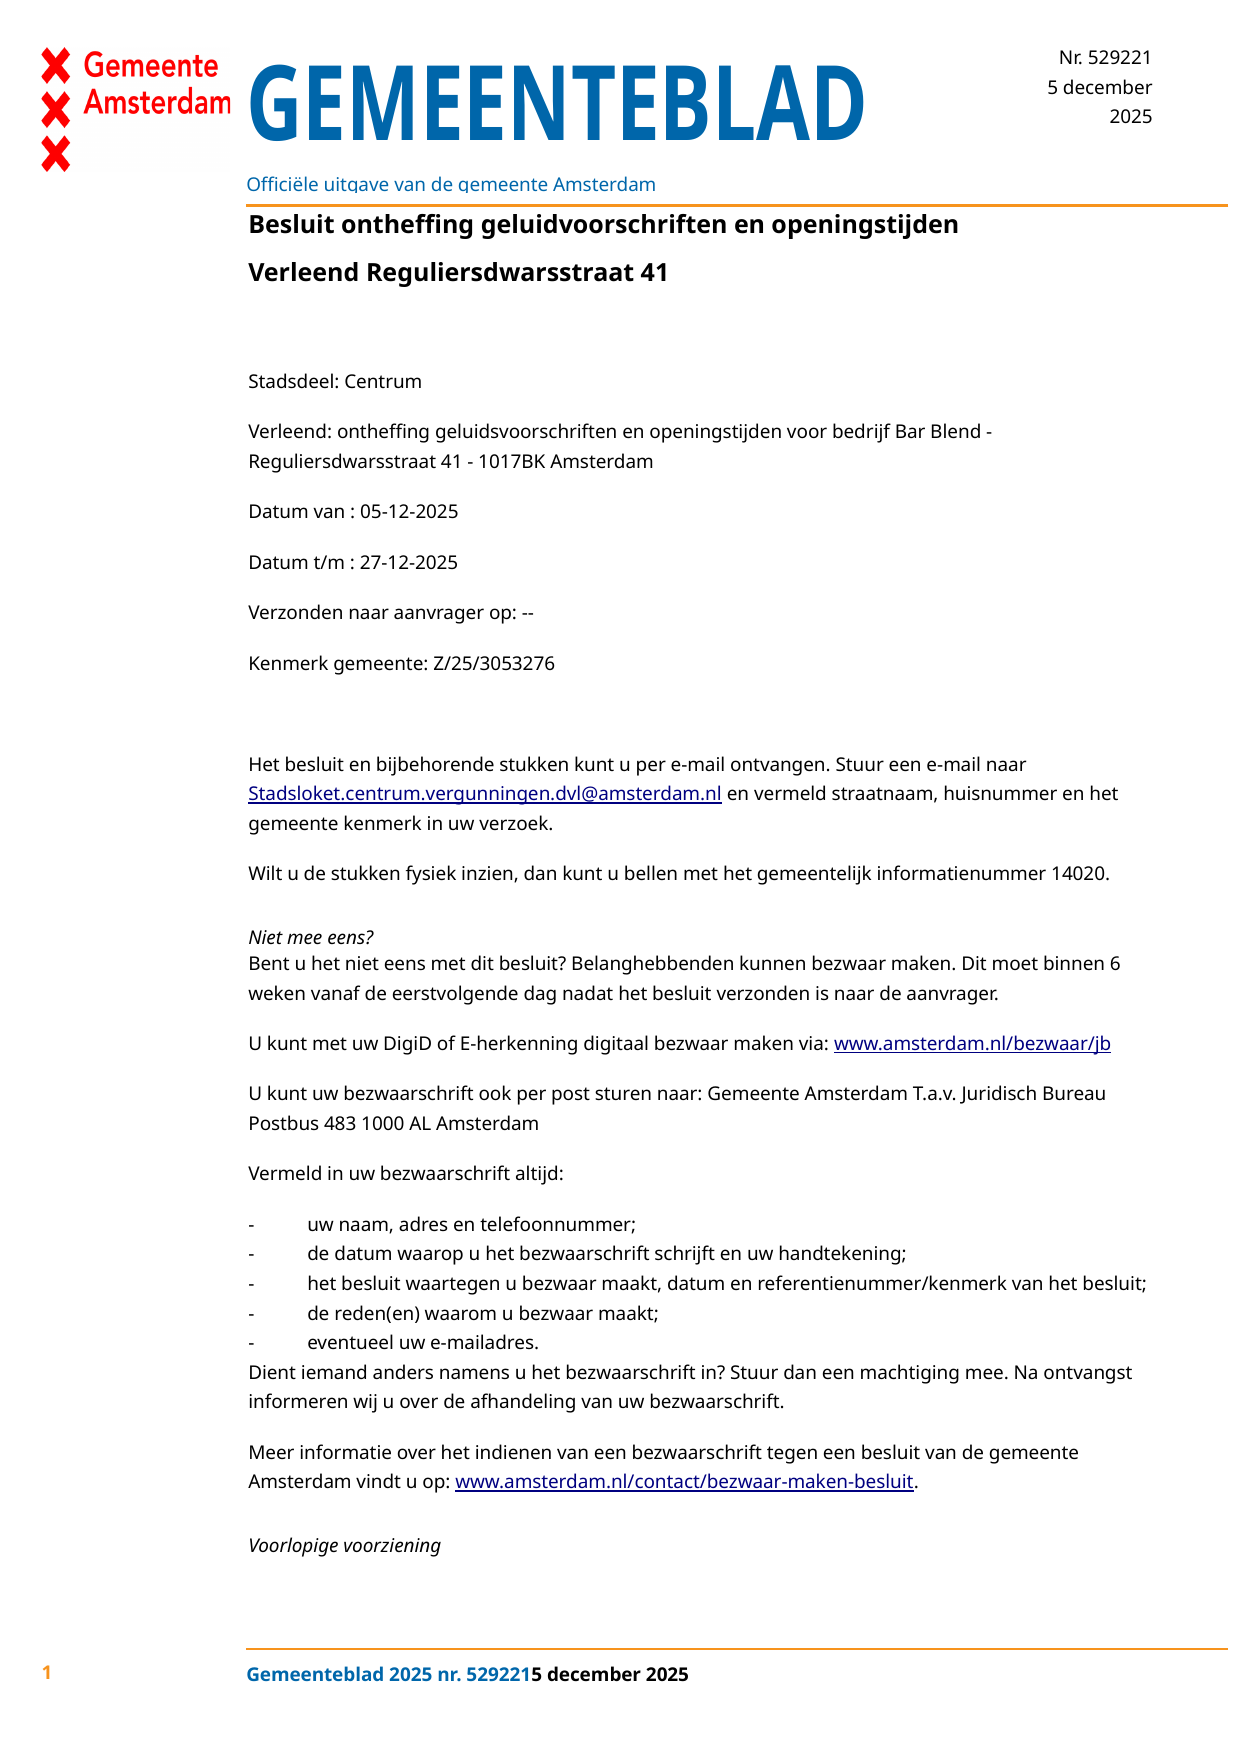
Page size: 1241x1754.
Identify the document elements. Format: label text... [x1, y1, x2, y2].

text U kunt met uw DigiD of E-herkenning digitaal bezwaar maken via: www.amsterdam.nl/bezwaar/jb [248, 1030, 1152, 1056]
text Dient iemand anders namens u het bezwaarschrift in? Stuur dan een machtiging mee. Na ontvangst informeren wij u over de afhandeling van uw bezwaarschrift. [248, 1359, 1152, 1414]
list de datum waarop u het bezwaarschrift schrijft en uw handtekening; [248, 1241, 1152, 1266]
text Bent u het niet eens met dit besluit? Belanghebbenden kunnen bezwaar maken. Dit moet binnen 6 weken vanaf de eerstvolgende dag nadat het besluit verzonden is naar de aanvrager. [248, 950, 1152, 1005]
text Meer informatie over het indienen van een bezwaarschrift tegen een besluit van de gemeente Amsterdam vindt u op: www.amsterdam.nl/contact/bezwaar-maken-besluit. [248, 1439, 1152, 1494]
picture [41, 47, 231, 172]
text Niet mee eens? [248, 924, 1152, 950]
text Kenmerk gemeente: Z/25/3053276 [248, 650, 1152, 676]
list eventueel uw e-mailadres. [248, 1329, 1152, 1355]
list uw naam, adres en telefoonnummer; [248, 1211, 1152, 1237]
text Datum van : 05-12-2025 [248, 499, 1152, 524]
text Wilt u de stukken fysiek inzien, dan kunt u bellen met het gemeentelijk informatienummer 14020. [248, 860, 1152, 886]
text Datum t/m : 27-12-2025 [248, 549, 1152, 575]
text Verleend: ontheffing geluidsvoorschriften en openingstijden voor bedrijf Bar Blend - Reguliersdwarsstraat 41 - 1017BK Amsterdam [248, 419, 1152, 474]
text Voorlopige voorziening [248, 1532, 1152, 1558]
text Besluit ontheffing geluidvoorschriften en openingstijden Verleend Reguliersdwarsstraat 41 [248, 207, 1152, 288]
text U kunt uw bezwaarschrift ook per post sturen naar: Gemeente Amsterdam T.a.v. Juridisch Bureau Postbus 483 1000 AL Amsterdam [248, 1081, 1152, 1136]
text Stadsdeel: Centrum [248, 368, 1152, 394]
text Verzonden naar aanvrager op: -- [248, 599, 1152, 625]
list het besluit waartegen u bezwaar maakt, datum en referentienummer/kenmerk van het besluit; [248, 1270, 1152, 1296]
text Het besluit en bijbehorende stukken kunt u per e-mail ontvangen. Stuur een e-mail naar Stadsloket.centrum.vergunningen.dvl@amsterdam.nl en vermeld straatnaam, huisnummer en het gemeente kenmerk in uw verzoek. [248, 751, 1152, 836]
text Vermeld in uw bezwaarschrift altijd: [248, 1161, 1152, 1186]
list de reden(en) waarom u bezwaar maakt; [248, 1300, 1152, 1325]
